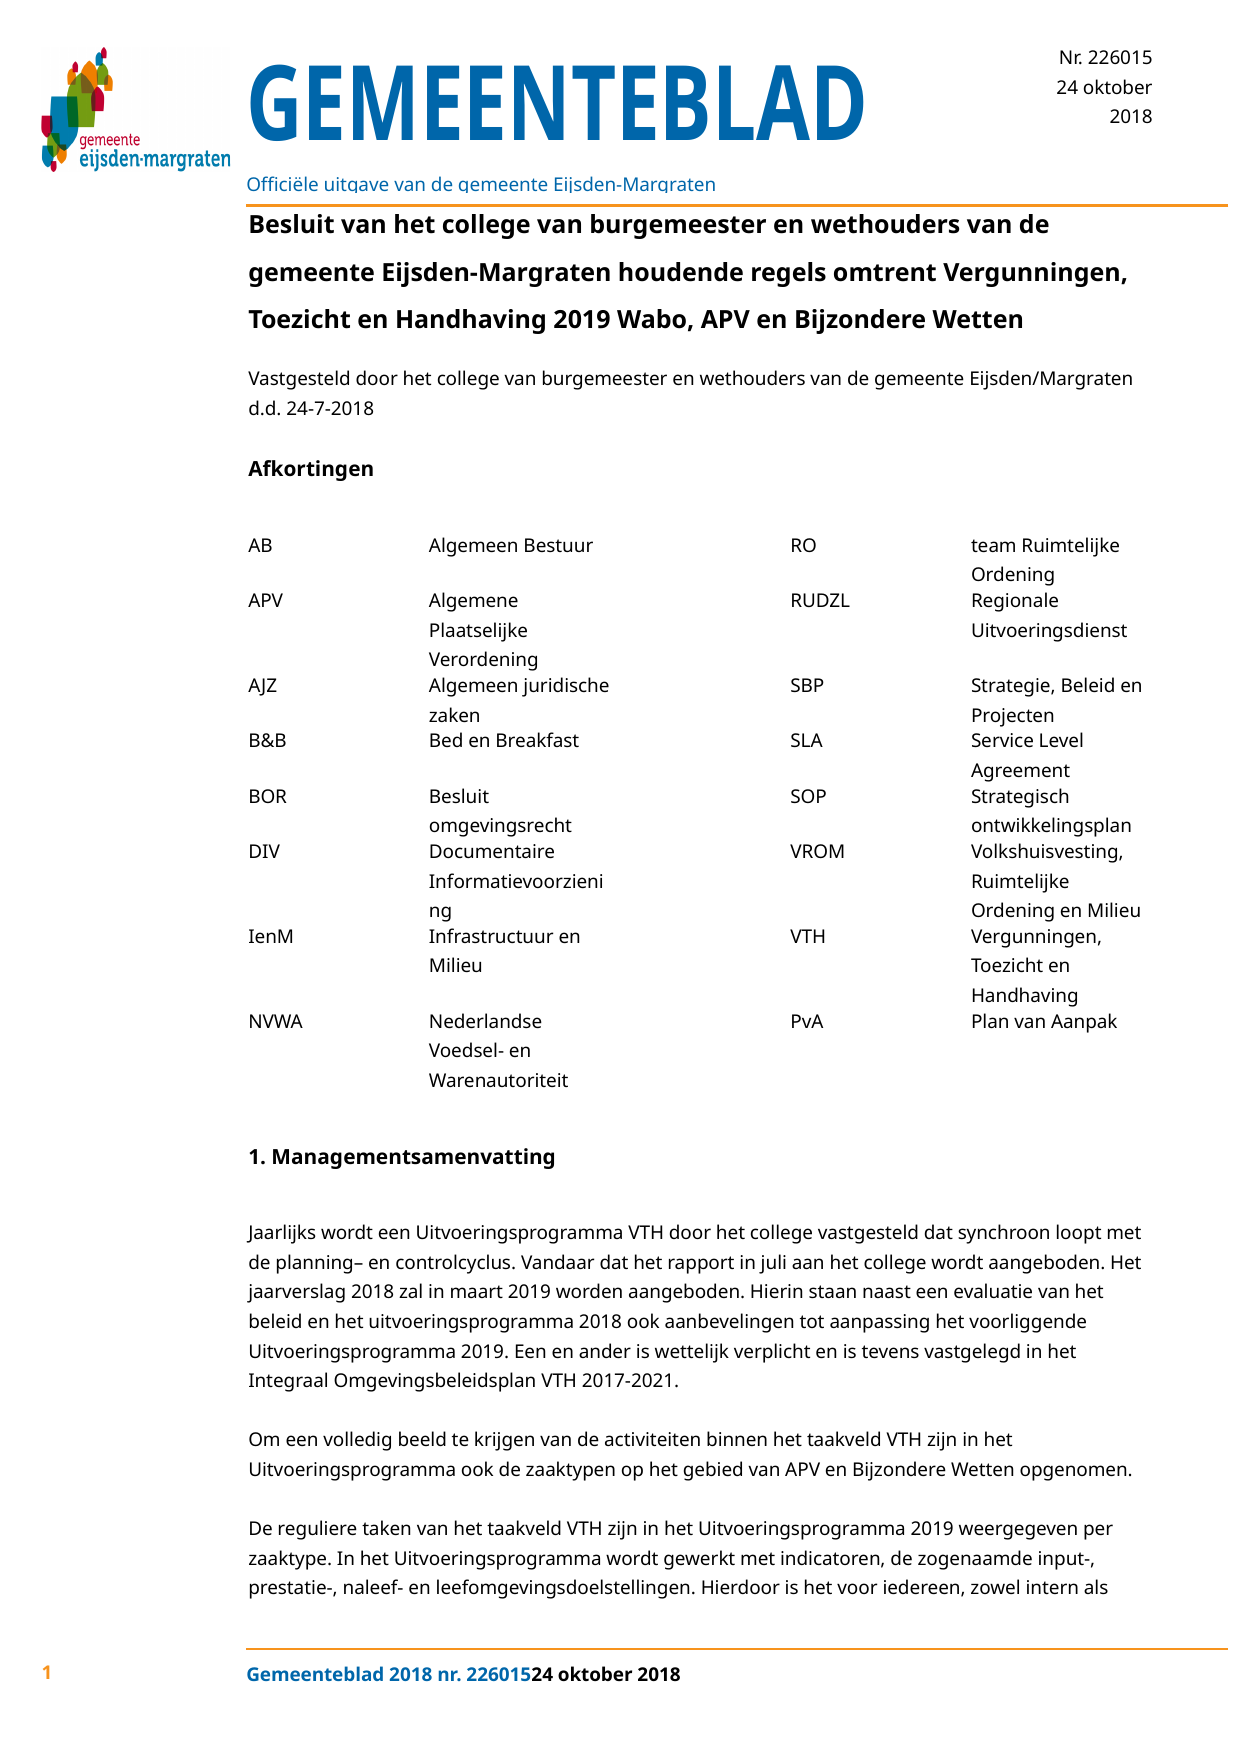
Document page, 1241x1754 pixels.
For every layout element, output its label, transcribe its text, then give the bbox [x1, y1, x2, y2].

table_cell Plan van Aanpak [971, 1008, 1152, 1093]
table_cell Besluit omgevingsrecht [429, 783, 609, 838]
table_cell Regionale Uitvoeringsdienst [971, 588, 1152, 672]
table_header AB [248, 532, 429, 587]
table_cell RUDZL [790, 588, 971, 672]
table_cell NVWA [248, 1008, 429, 1093]
table_cell Strategisch ontwikkelingsplan [971, 783, 1152, 838]
table_cell [609, 672, 790, 728]
table_cell [609, 728, 790, 783]
table_cell BOR [248, 783, 429, 838]
table_header [609, 532, 790, 587]
table_cell Algemene Plaatselijke Verordening [429, 588, 609, 672]
table_cell Volkshuisvesting, Ruimtelijke Ordening en Milieu [971, 838, 1152, 923]
table_cell IenM [248, 923, 429, 1008]
table_cell Service Level Agreement [971, 728, 1152, 783]
table_cell VTH [790, 923, 971, 1008]
table_cell VROM [790, 838, 971, 923]
text 1. Managementsamenvatting [248, 1142, 1152, 1170]
table_header RO [790, 532, 971, 587]
table_header Algemeen Bestuur [429, 532, 609, 587]
table_cell SBP [790, 672, 971, 728]
picture [41, 47, 231, 172]
table_cell Nederlandse Voedsel- en Warenautoriteit [429, 1008, 609, 1093]
table_cell Infrastructuur en Milieu [429, 923, 609, 1008]
text Vastgesteld door het college van burgemeester en wethouders van de gemeente Eijsden/Margraten [248, 366, 1152, 391]
table_cell Algemeen juridische zaken [429, 672, 609, 728]
text Besluit van het college van burgemeester en wethouders van de gemeente Eijsden-Margraten houdende regels omtrent Vergunningen, Toezicht en Handhaving 2019 Wabo, APV en Bijzondere Wetten [248, 207, 1152, 336]
table_cell [609, 588, 790, 672]
text d.d. 24-7-2018 [248, 395, 1152, 421]
table_cell APV [248, 588, 429, 672]
text Jaarlijks wordt een Uitvoeringsprogramma VTH door het college vastgesteld dat synchroon loopt met de planning– en controlcyclus. Vandaar dat het rapport in juli aan het college wordt aangeboden. Het jaarverslag 2018 zal in maart 2019 worden aangeboden. Hierin staan naast een evaluatie van het beleid en het uitvoeringsprogramma 2018 ook aanbevelingen tot aanpassing het voorliggende Uitvoeringsprogramma 2019. Een en ander is wettelijk verplicht en is tevens vastgelegd in het Integraal Omgevingsbeleidsplan VTH 2017-2021. [248, 1219, 1152, 1393]
table_cell [609, 1008, 790, 1093]
table_cell PvA [790, 1008, 971, 1093]
table_cell Vergunningen, Toezicht en Handhaving [971, 923, 1152, 1008]
text De reguliere taken van het taakveld VTH zijn in het Uitvoeringsprogramma 2019 weergegeven per zaaktype. In het Uitvoeringsprogramma wordt gewerkt met indicatoren, de zogenaamde input-, prestatie-, naleef- en leefomgevingsdoelstellingen. Hierdoor is het voor iedereen, zowel intern als [248, 1515, 1152, 1600]
table_cell B&B [248, 728, 429, 783]
table_header team Ruimtelijke Ordening [971, 532, 1152, 587]
text Om een volledig beeld te krijgen van de activiteiten binnen het taakveld VTH zijn in het Uitvoeringsprogramma ook de zaaktypen op het gebied van APV en Bijzondere Wetten opgenomen. [248, 1427, 1152, 1482]
table_cell [609, 838, 790, 923]
table_cell SLA [790, 728, 971, 783]
table_cell DIV [248, 838, 429, 923]
table_cell [609, 783, 790, 838]
table_cell SOP [790, 783, 971, 838]
table_cell [609, 923, 790, 1008]
text Afkortingen [248, 454, 1152, 483]
table_cell Documentaire Informatievoorziening [429, 838, 609, 923]
table_cell Bed en Breakfast [429, 728, 609, 783]
table_cell Strategie, Beleid en Projecten [971, 672, 1152, 728]
table_cell AJZ [248, 672, 429, 728]
